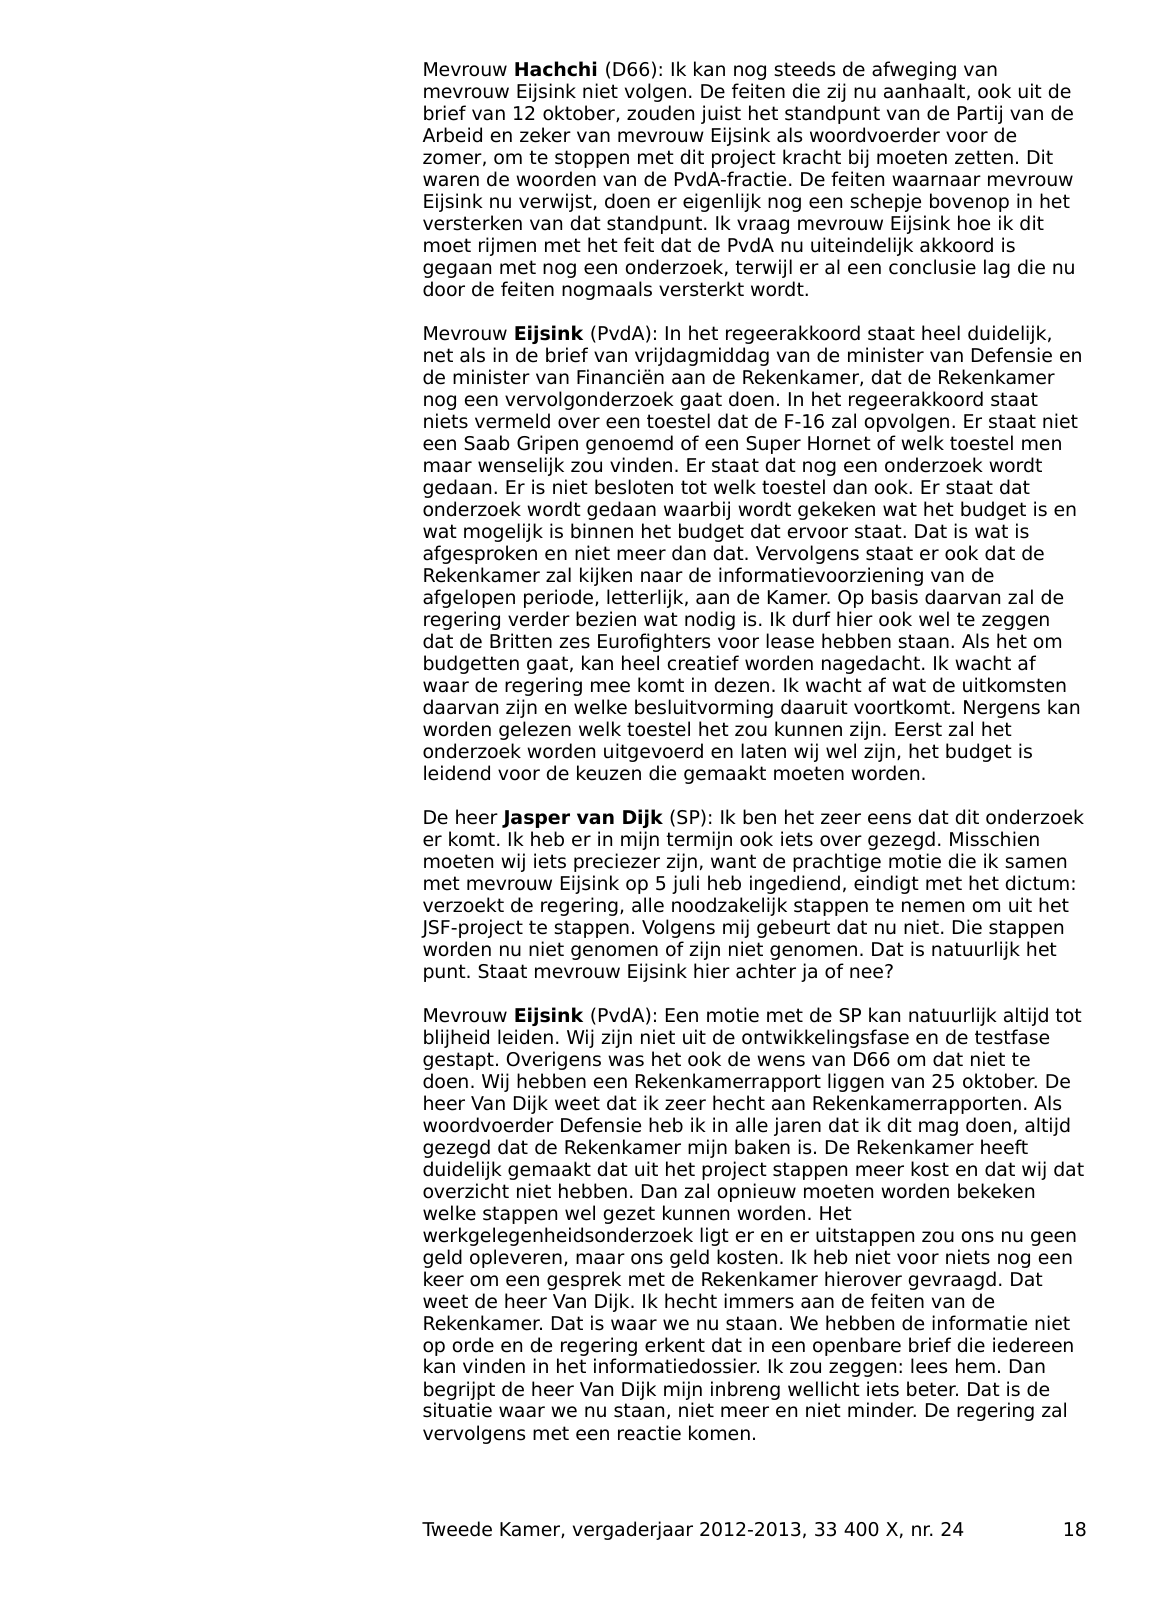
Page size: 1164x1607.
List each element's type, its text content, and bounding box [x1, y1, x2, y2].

text Mevrouw Eijsink (PvdA): Een motie met de SP kan natuurlijk altijd tot blijheid leiden. Wij zijn niet uit de ontwikkelingsfase en de testfase gestapt. Overigens was het ook de wens van D66 om dat niet te doen. Wij hebben een Rekenkamerrapport liggen van 25 oktober. De heer Van Dijk weet dat ik zeer hecht aan Rekenkamerrapporten. Als woordvoerder Defensie heb ik in alle jaren dat ik dit mag doen, altijd gezegd dat de Rekenkamer mijn baken is. De Rekenkamer heeft duidelijk gemaakt dat uit het project stappen meer kost en dat wij dat overzicht niet hebben. Dan zal opnieuw moeten worden bekeken welke stappen wel gezet kunnen worden. Het werkgelegenheidsonderzoek ligt er en er uitstappen zou ons nu geen geld opleveren, maar ons geld kosten. Ik heb niet voor niets nog een keer om een gesprek met de Rekenkamer hierover gevraagd. Dat weet de heer Van Dijk. Ik hecht immers aan de feiten van de Rekenkamer. Dat is waar we nu staan. We hebben de informatie niet op orde en de regering erkent dat in een openbare brief die iedereen kan vinden in het informatiedossier. Ik zou zeggen: lees hem. Dan begrijpt de heer Van Dijk mijn inbreng wellicht iets beter. Dat is de situatie waar we nu staan, niet meer en niet minder. De regering zal vervolgens met een reactie komen. [422, 1005, 1087, 1444]
text Mevrouw Eijsink (PvdA): In het regeerakkoord staat heel duidelijk, net als in de brief van vrijdagmiddag van de minister van Defensie en de minister van Financiën aan de Rekenkamer, dat de Rekenkamer nog een vervolgonderzoek gaat doen. In het regeerakkoord staat niets vermeld over een toestel dat de F-16 zal opvolgen. Er staat niet een Saab Gripen genoemd of een Super Hornet of welk toestel men maar wenselijk zou vinden. Er staat dat nog een onderzoek wordt gedaan. Er is niet besloten tot welk toestel dan ook. Er staat dat onderzoek wordt gedaan waarbij wordt gekeken wat het budget is en wat mogelijk is binnen het budget dat ervoor staat. Dat is wat is afgesproken en niet meer dan dat. Vervolgens staat er ook dat de Rekenkamer zal kijken naar de informatievoorziening van de afgelopen periode, letterlijk, aan de Kamer. Op basis daarvan zal de regering verder bezien wat nodig is. Ik durf hier ook wel te zeggen dat de Britten zes Eurofighters voor lease hebben staan. Als het om budgetten gaat, kan heel creatief worden nagedacht. Ik wacht af waar de regering mee komt in dezen. Ik wacht af wat de uitkomsten daarvan zijn en welke besluitvorming daaruit voortkomt. Nergens kan worden gelezen welk toestel het zou kunnen zijn. Eerst zal het onderzoek worden uitgevoerd en laten wij wel zijn, het budget is leidend voor de keuzen die gemaakt moeten worden. [422, 323, 1087, 784]
text De heer Jasper van Dijk (SP): Ik ben het zeer eens dat dit onderzoek er komt. Ik heb er in mijn termijn ook iets over gezegd. Misschien moeten wij iets preciezer zijn, want de prachtige motie die ik samen met mevrouw Eijsink op 5 juli heb ingediend, eindigt met het dictum: verzoekt de regering, alle noodzakelijk stappen te nemen om uit het JSF-project te stappen. Volgens mij gebeurt dat nu niet. Die stappen worden nu niet genomen of zijn niet genomen. Dat is natuurlijk het punt. Staat mevrouw Eijsink hier achter ja of nee? [422, 807, 1087, 983]
text Mevrouw Hachchi (D66): Ik kan nog steeds de afweging van mevrouw Eijsink niet volgen. De feiten die zij nu aanhaalt, ook uit de brief van 12 oktober, zouden juist het standpunt van de Partij van de Arbeid en zeker van mevrouw Eijsink als woordvoerder voor de zomer, om te stoppen met dit project kracht bij moeten zetten. Dit waren de woorden van de PvdA-fractie. De feiten waarnaar mevrouw Eijsink nu verwijst, doen er eigenlijk nog een schepje bovenop in het versterken van dat standpunt. Ik vraag mevrouw Eijsink hoe ik dit moet rijmen met het feit dat de PvdA nu uiteindelijk akkoord is gegaan met nog een onderzoek, terwijl er al een conclusie lag die nu door de feiten nogmaals versterkt wordt. [422, 59, 1087, 301]
